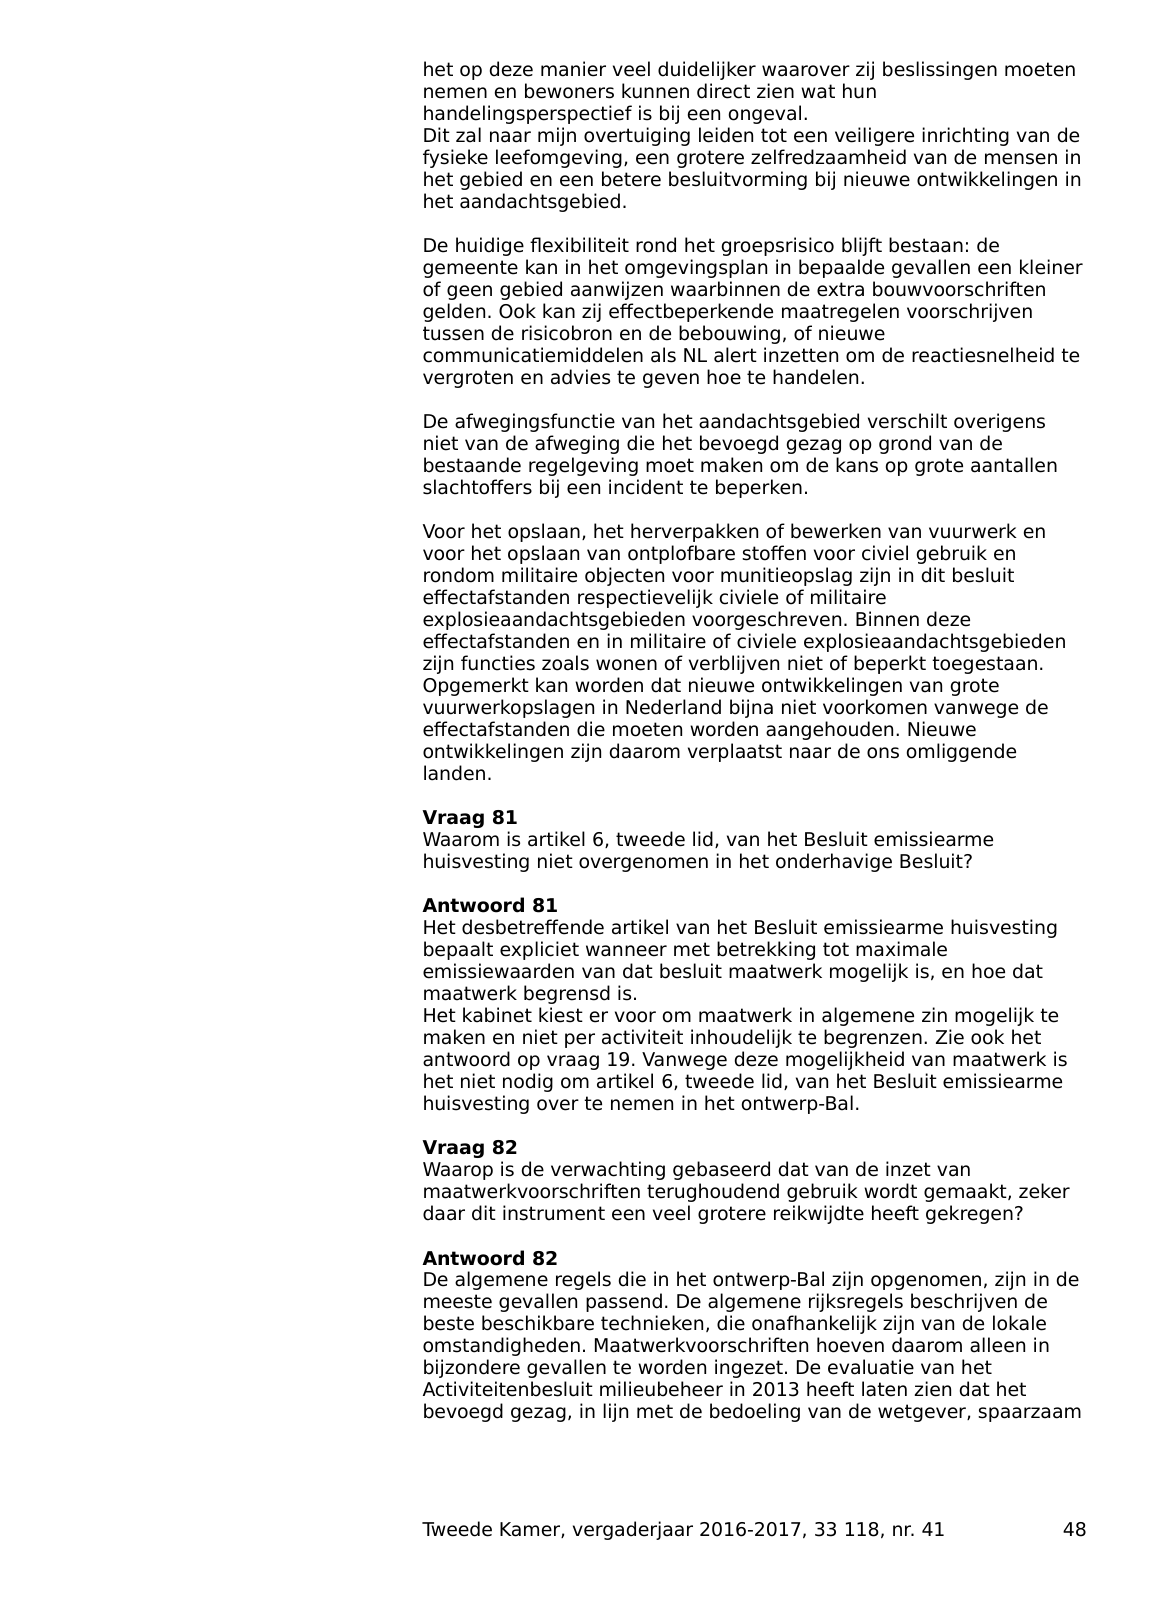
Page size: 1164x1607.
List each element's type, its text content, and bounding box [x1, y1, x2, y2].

text Waarom is artikel 6, tweede lid, van het Besluit emissiearme huisvesting niet overgenomen in het onderhavige Besluit? [422, 829, 1087, 873]
text Vraag 81 [422, 807, 1087, 829]
text Vraag 82 [422, 1137, 1087, 1159]
text De huidige flexibiliteit rond het groepsrisico blijft bestaan: de gemeente kan in het omgevingsplan in bepaalde gevallen een kleiner of geen gebied aanwijzen waarbinnen de extra bouwvoorschriften gelden. Ook kan zij effectbeperkende maatregelen voorschrijven tussen de risicobron en de bebouwing, of nieuwe communicatiemiddelen als NL alert inzetten om de reactiesnelheid te vergroten en advies te geven hoe te handelen. [422, 235, 1087, 389]
text Waarop is de verwachting gebaseerd dat van de inzet van maatwerkvoorschriften terughoudend gebruik wordt gemaakt, zeker daar dit instrument een veel grotere reikwijdte heeft gekregen? [422, 1159, 1087, 1225]
text De algemene regels die in het ontwerp-Bal zijn opgenomen, zijn in de meeste gevallen passend. De algemene rijksregels beschrijven de beste beschikbare technieken, die onafhankelijk zijn van de lokale omstandigheden. Maatwerkvoorschriften hoeven daarom alleen in bijzondere gevallen te worden ingezet. De evaluatie van het Activiteitenbesluit milieubeheer in 2013 heeft laten zien dat het bevoegd gezag, in lijn met de bedoeling van de wetgever, spaarzaam [422, 1269, 1087, 1423]
text Het kabinet kiest er voor om maatwerk in algemene zin mogelijk te maken en niet per activiteit inhoudelijk te begrenzen. Zie ook het antwoord op vraag 19. Vanwege deze mogelijkheid van maatwerk is het niet nodig om artikel 6, tweede lid, van het Besluit emissiearme huisvesting over te nemen in het ontwerp-Bal. [422, 1005, 1087, 1115]
text het op deze manier veel duidelijker waarover zij beslissingen moeten nemen en bewoners kunnen direct zien wat hun handelingsperspectief is bij een ongeval. [422, 59, 1087, 125]
text De afwegingsfunctie van het aandachtsgebied verschilt overigens niet van de afweging die het bevoegd gezag op grond van de bestaande regelgeving moet maken om de kans op grote aantallen slachtoffers bij een incident te beperken. [422, 411, 1087, 499]
text Voor het opslaan, het herverpakken of bewerken van vuurwerk en voor het opslaan van ontplofbare stoffen voor civiel gebruik en rondom militaire objecten voor munitieopslag zijn in dit besluit effectafstanden respectievelijk civiele of militaire explosieaandachtsgebieden voorgeschreven. Binnen deze effectafstanden en in militaire of civiele explosieaandachtsgebieden zijn functies zoals wonen of verblijven niet of beperkt toegestaan. Opgemerkt kan worden dat nieuwe ontwikkelingen van grote vuurwerkopslagen in Nederland bijna niet voorkomen vanwege de effectafstanden die moeten worden aangehouden. Nieuwe ontwikkelingen zijn daarom verplaatst naar de ons omliggende landen. [422, 521, 1087, 785]
text Antwoord 82 [422, 1247, 1087, 1269]
text Antwoord 81 [422, 895, 1087, 917]
text Het desbetreffende artikel van het Besluit emissiearme huisvesting bepaalt expliciet wanneer met betrekking tot maximale emissiewaarden van dat besluit maatwerk mogelijk is, en hoe dat maatwerk begrensd is. [422, 917, 1087, 1005]
text Dit zal naar mijn overtuiging leiden tot een veiligere inrichting van de fysieke leefomgeving, een grotere zelfredzaamheid van de mensen in het gebied en een betere besluitvorming bij nieuwe ontwikkelingen in het aandachtsgebied. [422, 125, 1087, 213]
